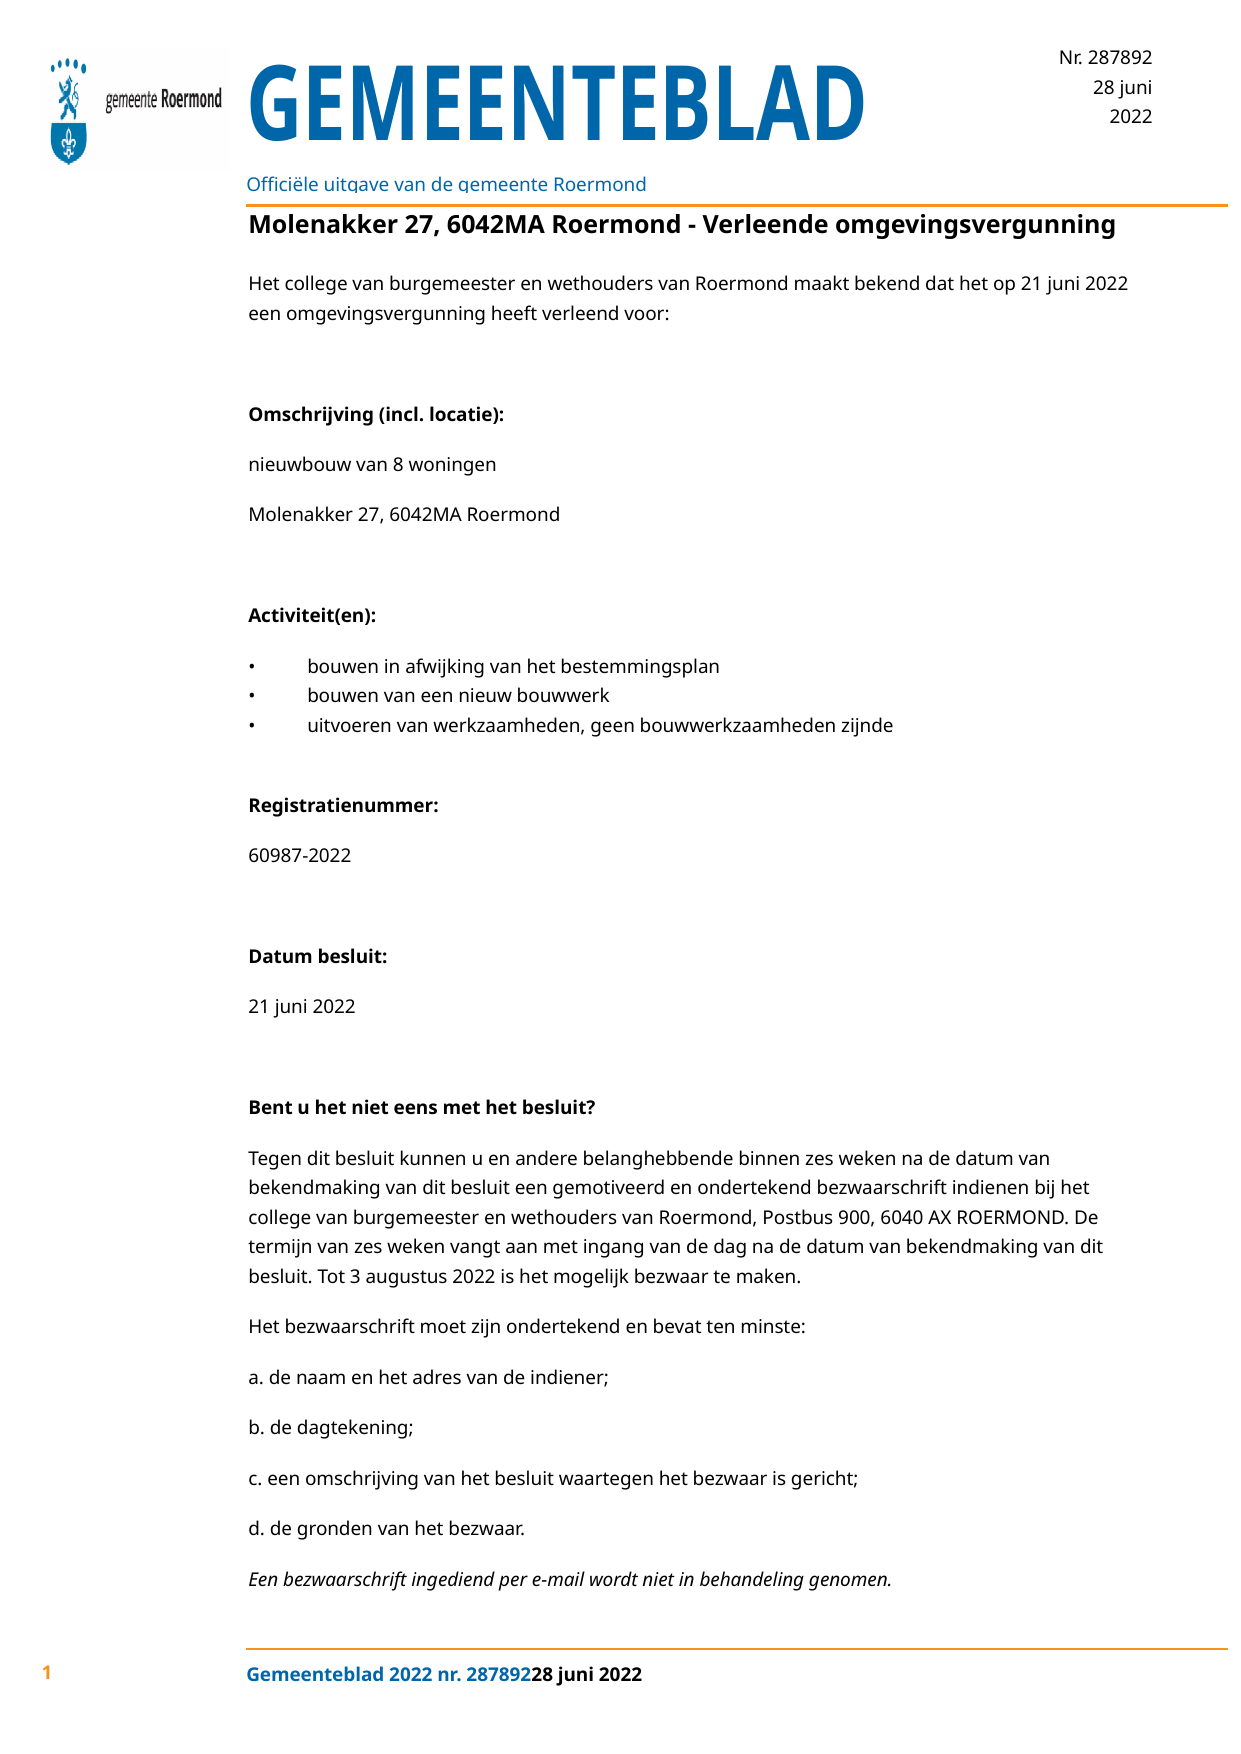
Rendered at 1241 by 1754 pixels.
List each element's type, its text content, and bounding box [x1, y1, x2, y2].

list bouwen van een nieuw bouwwerk [248, 682, 1152, 708]
text c. een omschrijving van het besluit waartegen het bezwaar is gericht; [248, 1465, 1152, 1491]
text Omschrijving (incl. locatie): [248, 401, 1152, 426]
text nieuwbouw van 8 woningen [248, 451, 1152, 477]
text Activiteit(en): [248, 602, 1152, 628]
text Datum besluit: [248, 943, 1152, 969]
text Het college van burgemeester en wethouders van Roermond maakt bekend dat het op 21 juni 2022 een omgevingsvergunning heeft verleend voor: [248, 270, 1152, 326]
text Molenakker 27, 6042MA Roermond [248, 502, 1152, 527]
text Het bezwaarschrift moet zijn ondertekend en bevat ten minste: [248, 1314, 1152, 1339]
text 60987-2022 [248, 842, 1152, 868]
list uitvoeren van werkzaamheden, geen bouwwerkzaamheden zijnde [248, 712, 1152, 738]
text b. de dagtekening; [248, 1414, 1152, 1440]
text Molenakker 27, 6042MA Roermond - Verleende omgevingsvergunning [248, 207, 1152, 241]
list bouwen in afwijking van het bestemmingsplan [248, 653, 1152, 678]
text Een bezwaarschrift ingediend per e-mail wordt niet in behandeling genomen. [248, 1566, 1152, 1591]
text 21 juni 2022 [248, 994, 1152, 1019]
text a. de naam en het adres van de indiener; [248, 1364, 1152, 1390]
text d. de gronden van het bezwaar. [248, 1515, 1152, 1541]
text Bent u het niet eens met het besluit? [248, 1094, 1152, 1120]
picture [41, 47, 231, 172]
text Registratienummer: [248, 792, 1152, 818]
text Tegen dit besluit kunnen u en andere belanghebbende binnen zes weken na de datum van bekendmaking van dit besluit een gemotiveerd en ondertekend bezwaarschrift indienen bij het college van burgemeester en wethouders van Roermond, Postbus 900, 6040 AX ROERMOND. De termijn van zes weken vangt aan met ingang van de dag na de datum van bekendmaking van dit besluit. Tot 3 augustus 2022 is het mogelijk bezwaar te maken. [248, 1145, 1152, 1289]
